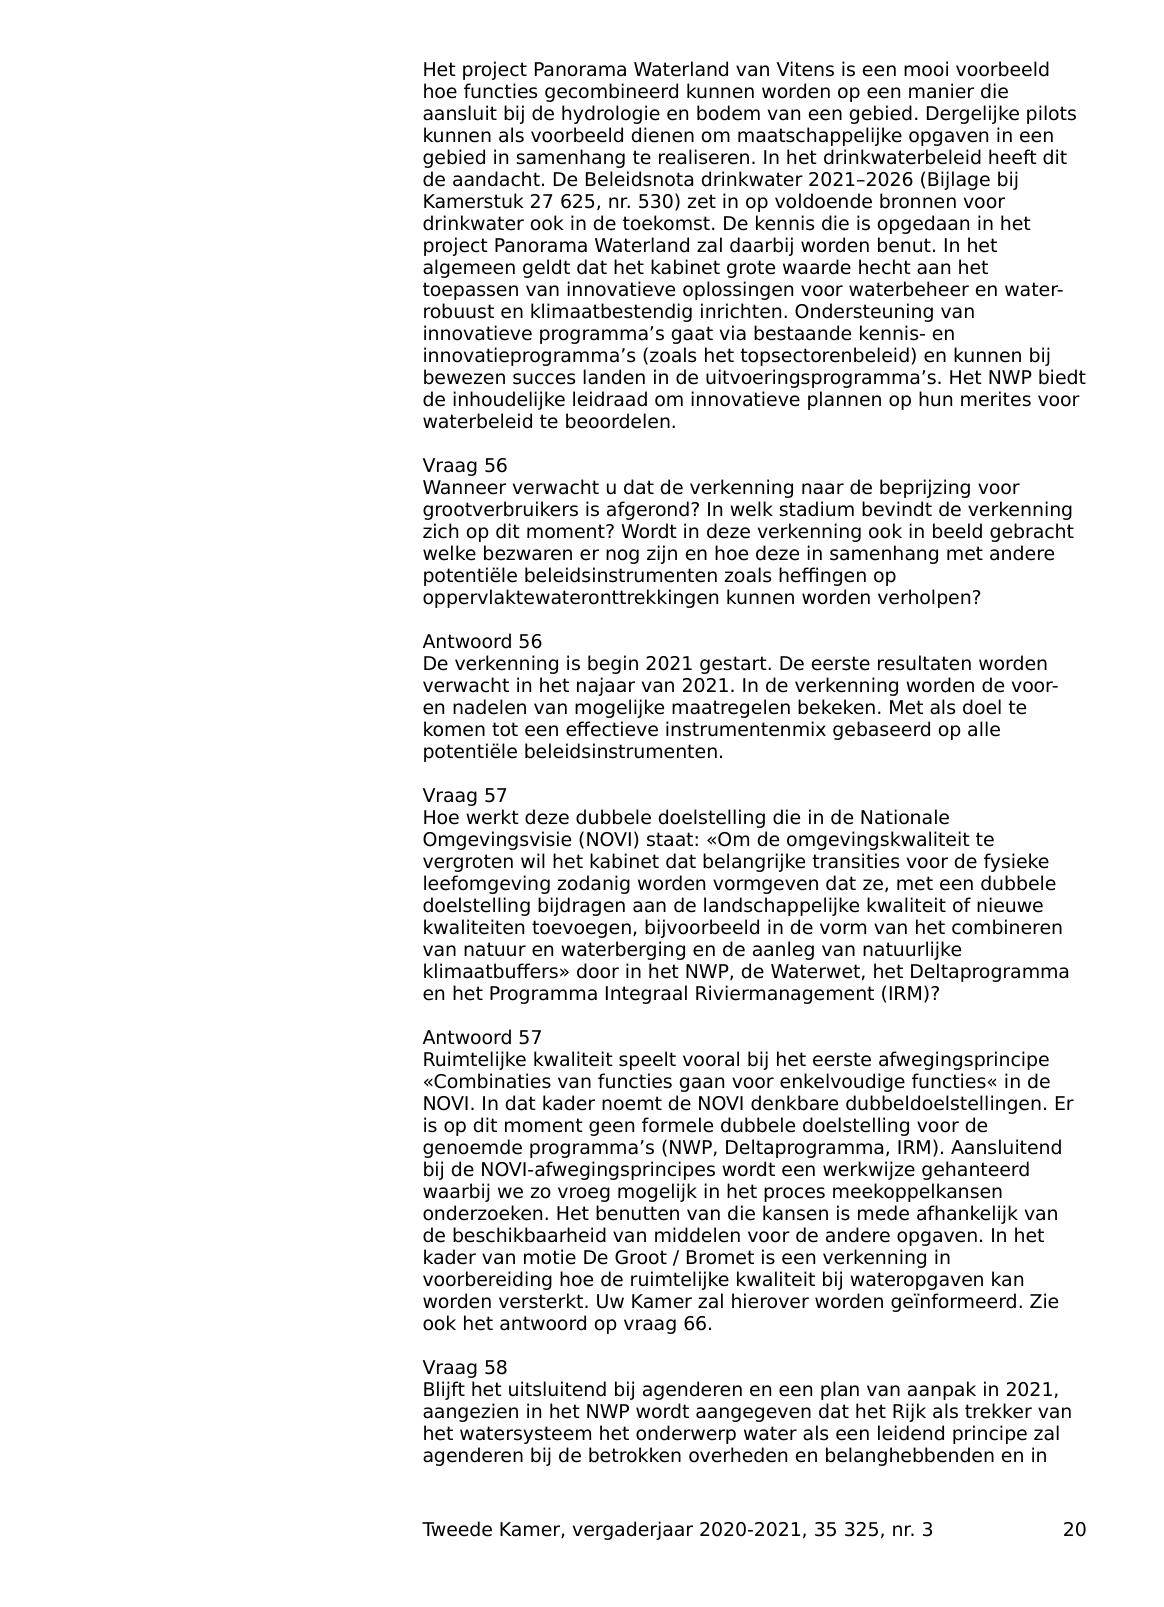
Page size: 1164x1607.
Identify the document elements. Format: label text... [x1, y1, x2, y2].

text Vraag 58 [422, 1357, 1087, 1379]
text Hoe werkt deze dubbele doelstelling die in de Nationale Omgevingsvisie (NOVI) staat: «Om de omgevingskwaliteit te vergroten wil het kabinet dat belangrijke transities voor de fysieke leefomgeving zodanig worden vormgeven dat ze, met een dubbele doelstelling bijdragen aan de landschappelijke kwaliteit of nieuwe kwaliteiten toevoegen, bijvoorbeeld in de vorm van het combineren van natuur en waterberging en de aanleg van natuurlijke klimaatbuffers» door in het NWP, de Waterwet, het Deltaprogramma en het Programma Integraal Riviermanagement (IRM)? [422, 807, 1087, 1005]
text Antwoord 56 [422, 631, 1087, 653]
text Blijft het uitsluitend bij agenderen en een plan van aanpak in 2021, aangezien in het NWP wordt aangegeven dat het Rijk als trekker van het watersysteem het onderwerp water als een leidend principe zal agenderen bij de betrokken overheden en belanghebbenden en in [422, 1379, 1087, 1467]
text Antwoord 57 [422, 1027, 1087, 1049]
text De verkenning is begin 2021 gestart. De eerste resultaten worden verwacht in het najaar van 2021. In de verkenning worden de voor- en nadelen van mogelijke maatregelen bekeken. Met als doel te komen tot een effectieve instrumentenmix gebaseerd op alle potentiële beleidsinstrumenten. [422, 653, 1087, 763]
text Wanneer verwacht u dat de verkenning naar de beprijzing voor grootverbruikers is afgerond? In welk stadium bevindt de verkenning zich op dit moment? Wordt in deze verkenning ook in beeld gebracht welke bezwaren er nog zijn en hoe deze in samenhang met andere potentiële beleidsinstrumenten zoals heffingen op oppervlaktewateronttrekkingen kunnen worden verholpen? [422, 477, 1087, 609]
text Het project Panorama Waterland van Vitens is een mooi voorbeeld hoe functies gecombineerd kunnen worden op een manier die aansluit bij de hydrologie en bodem van een gebied. Dergelijke pilots kunnen als voorbeeld dienen om maatschappelijke opgaven in een gebied in samenhang te realiseren. In het drinkwaterbeleid heeft dit de aandacht. De Beleidsnota drinkwater 2021–2026 (Bijlage bij Kamerstuk 27 625, nr. 530) zet in op voldoende bronnen voor drinkwater ook in de toekomst. De kennis die is opgedaan in het project Panorama Waterland zal daarbij worden benut. In het algemeen geldt dat het kabinet grote waarde hecht aan het toepassen van innovatieve oplossingen voor waterbeheer en water-robuust en klimaatbestendig inrichten. Ondersteuning van innovatieve programma’s gaat via bestaande kennis- en innovatieprogramma’s (zoals het topsectorenbeleid) en kunnen bij bewezen succes landen in de uitvoeringsprogramma’s. Het NWP biedt de inhoudelijke leidraad om innovatieve plannen op hun merites voor waterbeleid te beoordelen. [422, 59, 1087, 433]
text Vraag 56 [422, 455, 1087, 477]
text Ruimtelijke kwaliteit speelt vooral bij het eerste afwegingsprincipe «Combinaties van functies gaan voor enkelvoudige functies« in de NOVI. In dat kader noemt de NOVI denkbare dubbeldoelstellingen. Er is op dit moment geen formele dubbele doelstelling voor de genoemde programma’s (NWP, Deltaprogramma, IRM). Aansluitend bij de NOVI-afwegingsprincipes wordt een werkwijze gehanteerd waarbij we zo vroeg mogelijk in het proces meekoppelkansen onderzoeken. Het benutten van die kansen is mede afhankelijk van de beschikbaarheid van middelen voor de andere opgaven. In het kader van motie De Groot / Bromet is een verkenning in voorbereiding hoe de ruimtelijke kwaliteit bij wateropgaven kan worden versterkt. Uw Kamer zal hierover worden geïnformeerd. Zie ook het antwoord op vraag 66. [422, 1049, 1087, 1335]
text Vraag 57 [422, 785, 1087, 807]
